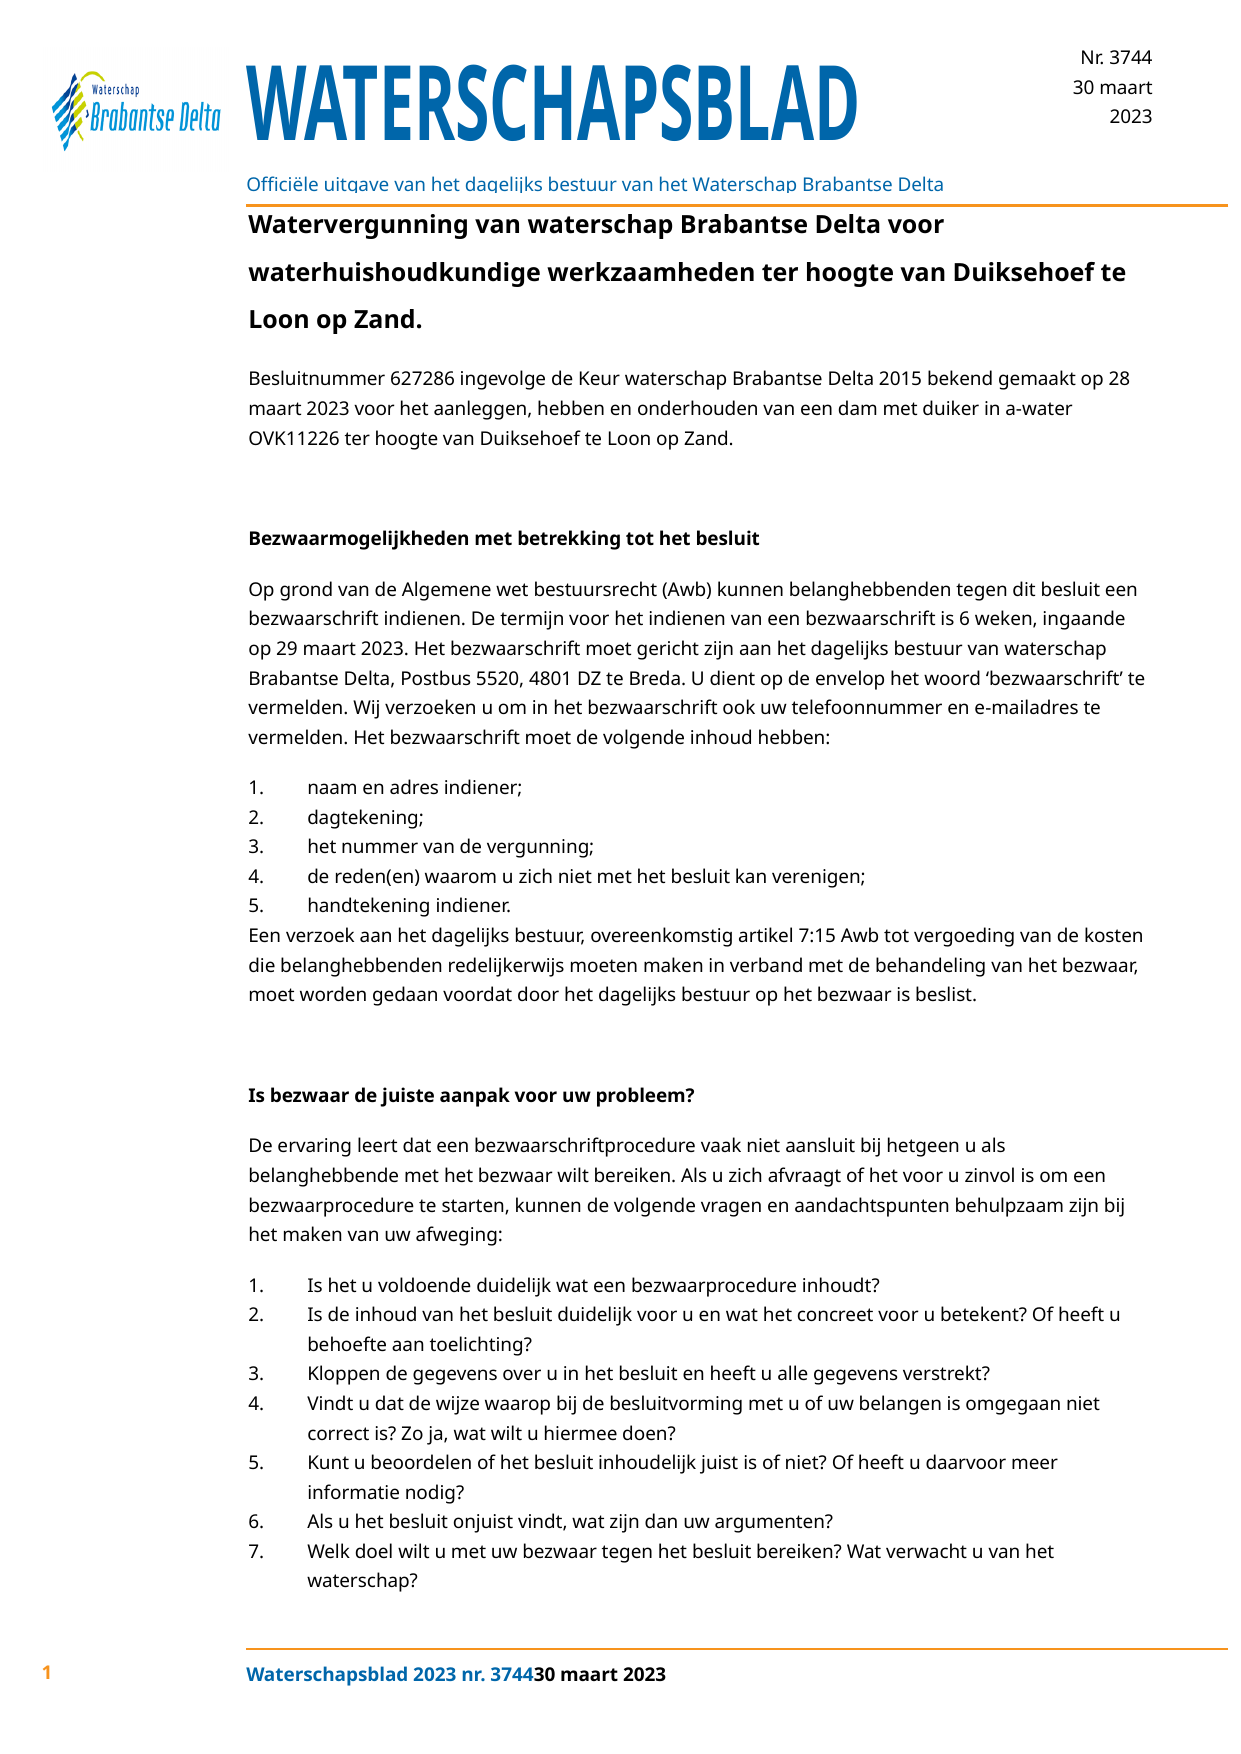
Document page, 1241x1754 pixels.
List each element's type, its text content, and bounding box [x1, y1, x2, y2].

list dagtekening; [248, 804, 1152, 829]
list Is de inhoud van het besluit duidelijk voor u en wat het concreet voor u betekent? Of heeft u behoefte aan toelichting? [248, 1301, 1152, 1357]
text Is bezwaar de juiste aanpak voor uw probleem? [248, 1082, 1152, 1108]
text De ervaring leert dat een bezwaarschriftprocedure vaak niet aansluit bij hetgeen u als belanghebbende met het bezwaar wilt bereiken. Als u zich afvraagt of het voor u zinvol is om een bezwaarprocedure te starten, kunnen de volgende vragen en aandachtspunten behulpzaam zijn bij het maken van uw afweging: [248, 1133, 1152, 1247]
text Besluitnummer 627286 ingevolge de Keur waterschap Brabantse Delta 2015 bekend gemaakt op 28 maart 2023 voor het aanleggen, hebben en onderhouden van een dam met duiker in a-water OVK11226 ter hoogte van Duiksehoef te Loon op Zand. [248, 366, 1152, 450]
list Vindt u dat de wijze waarop bij de besluitvorming met u of uw belangen is omgegaan niet correct is? Zo ja, wat wilt u hiermee doen? [248, 1390, 1152, 1445]
text Watervergunning van waterschap Brabantse Delta voor waterhuishoudkundige werkzaamheden ter hoogte van Duiksehoef te Loon op Zand. [248, 207, 1152, 336]
text Op grond van de Algemene wet bestuursrecht (Awb) kunnen belanghebbenden tegen dit besluit een bezwaarschrift indienen. De termijn voor het indienen van een bezwaarschrift is 6 weken, ingaande op 29 maart 2023. Het bezwaarschrift moet gericht zijn aan het dagelijks bestuur van waterschap Brabantse Delta, Postbus 5520, 4801 DZ te Breda. U dient op de envelop het woord ‘bezwaarschrift’ te vermelden. Wij verzoeken u om in het bezwaarschrift ook uw telefoonnummer en e‑mailadres te vermelden. Het bezwaarschrift moet de volgende inhoud hebben: [248, 576, 1152, 749]
list Kunt u beoordelen of het besluit inhoudelijk juist is of niet? Of heeft u daarvoor meer informatie nodig? [248, 1449, 1152, 1504]
list Als u het besluit onjuist vindt, wat zijn dan uw argumenten? [248, 1508, 1152, 1534]
list Is het u voldoende duidelijk wat een bezwaarprocedure inhoudt? [248, 1272, 1152, 1297]
list Welk doel wilt u met uw bezwaar tegen het besluit bereiken? Wat verwacht u van het waterschap? [248, 1538, 1152, 1593]
list het nummer van de vergunning; [248, 833, 1152, 859]
list naam en adres indiener; [248, 774, 1152, 800]
text Een verzoek aan het dagelijks bestuur, overeenkomstig artikel 7:15 Awb tot vergoeding van de kosten die belanghebbenden redelijkerwijs moeten maken in verband met de behandeling van het bezwaar, moet worden gedaan voordat door het dagelijks bestuur op het bezwaar is beslist. [248, 922, 1152, 1007]
list de reden(en) waarom u zich niet met het besluit kan verenigen; [248, 863, 1152, 889]
text Bezwaarmogelijkheden met betrekking tot het besluit [248, 526, 1152, 551]
list Kloppen de gegevens over u in het besluit en heeft u alle gegevens verstrekt? [248, 1361, 1152, 1386]
list handtekening indiener. [248, 893, 1152, 918]
picture [41, 47, 231, 172]
